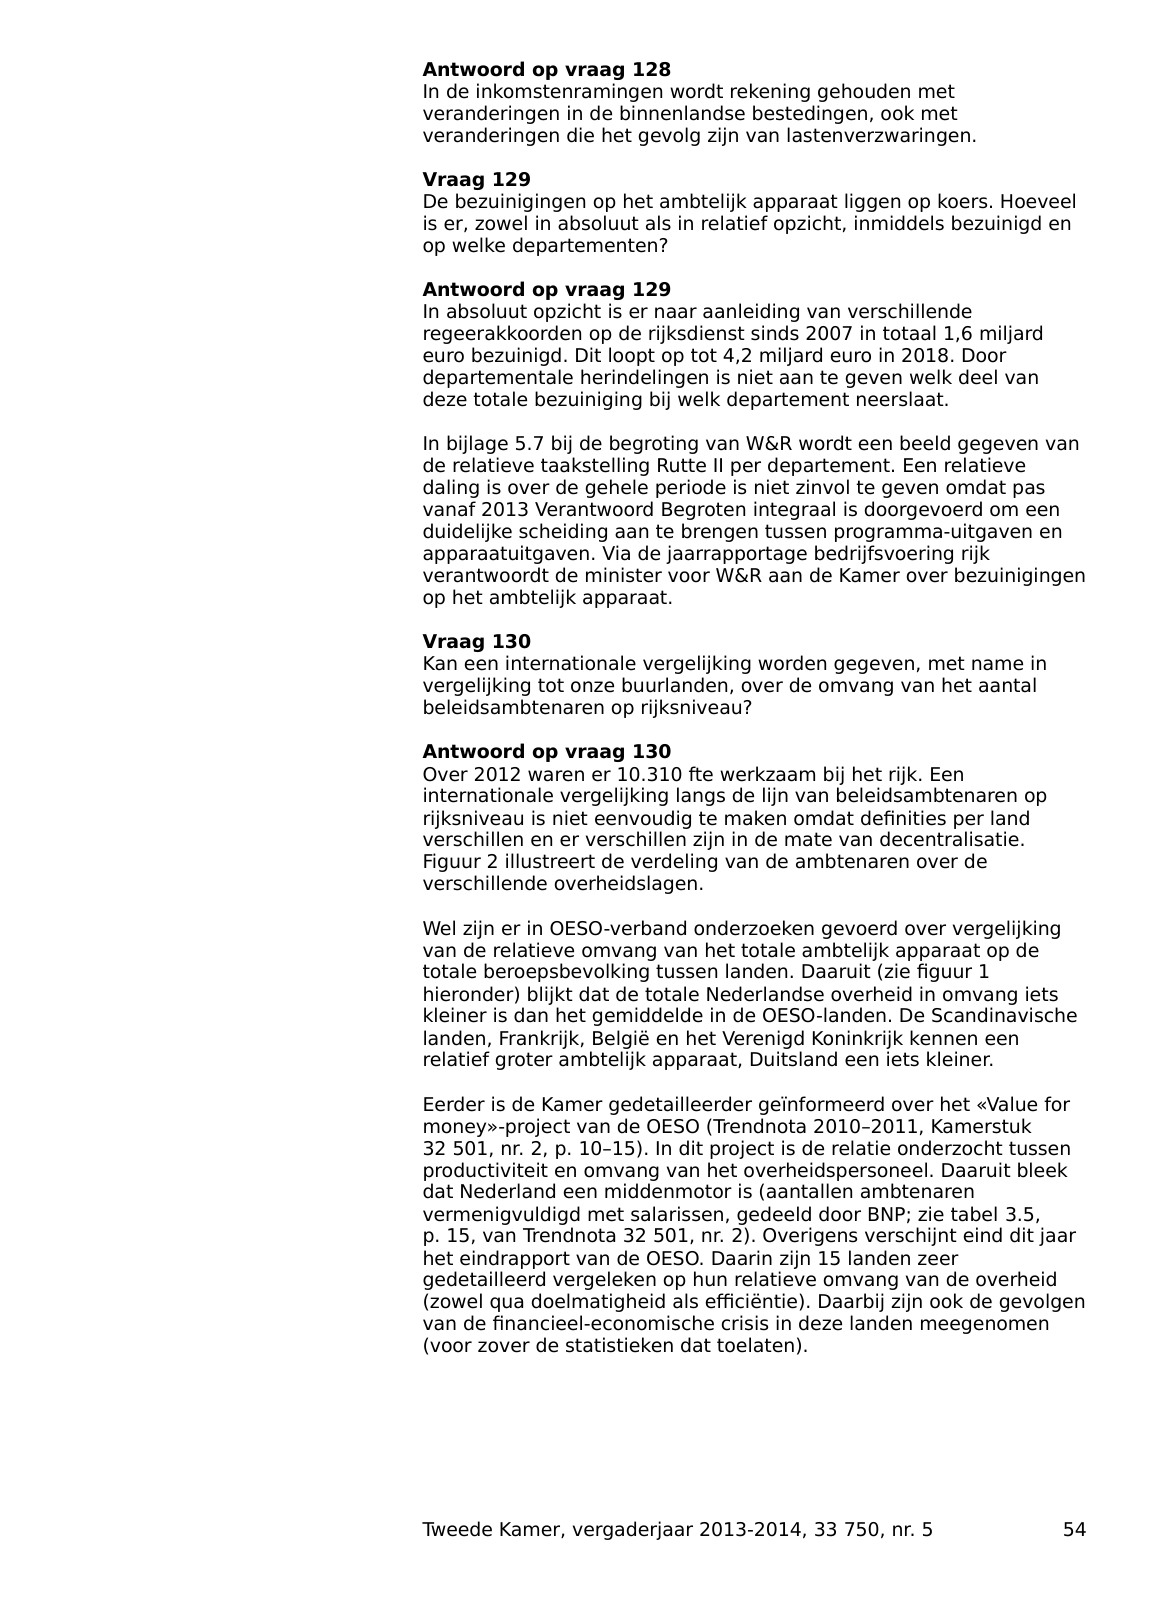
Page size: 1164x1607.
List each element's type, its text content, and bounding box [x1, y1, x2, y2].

text Kan een internationale vergelijking worden gegeven, met name in vergelijking tot onze buurlanden, over de omvang van het aantal beleidsambtenaren op rijksniveau? [422, 653, 1087, 719]
text In bijlage 5.7 bij de begroting van W&R wordt een beeld gegeven van de relatieve taakstelling Rutte II per departement. Een relatieve daling is over de gehele periode is niet zinvol te geven omdat pas vanaf 2013 Verantwoord Begroten integraal is doorgevoerd om een duidelijke scheiding aan te brengen tussen programma-uitgaven en apparaatuitgaven. Via de jaarrapportage bedrijfsvoering rijk verantwoordt de minister voor W&R aan de Kamer over bezuinigingen op het ambtelijk apparaat. [422, 433, 1087, 609]
text Vraag 129 [422, 169, 1087, 191]
text In de inkomstenramingen wordt rekening gehouden met veranderingen in de binnenlandse bestedingen, ook met veranderingen die het gevolg zijn van lastenverzwaringen. [422, 81, 1087, 147]
text Antwoord op vraag 130 [422, 741, 1087, 763]
text Wel zijn er in OESO-verband onderzoeken gevoerd over vergelijking van de relatieve omvang van het totale ambtelijk apparaat op de totale beroepsbevolking tussen landen. Daaruit (zie figuur 1 hieronder) blijkt dat de totale Nederlandse overheid in omvang iets kleiner is dan het gemiddelde in de OESO-landen. De Scandinavische landen, Frankrijk, België en het Verenigd Koninkrijk kennen een relatief groter ambtelijk apparaat, Duitsland een iets kleiner. [422, 917, 1087, 1071]
text Antwoord op vraag 129 [422, 279, 1087, 301]
text In absoluut opzicht is er naar aanleiding van verschillende regeerakkoorden op de rijksdienst sinds 2007 in totaal 1,6 miljard euro bezuinigd. Dit loopt op tot 4,2 miljard euro in 2018. Door departementale herindelingen is niet aan te geven welk deel van deze totale bezuiniging bij welk departement neerslaat. [422, 301, 1087, 411]
text Eerder is de Kamer gedetailleerder geïnformeerd over het «Value for money»-project van de OESO (Trendnota 2010–2011, Kamerstuk 32 501, nr. 2, p. 10–15). In dit project is de relatie onderzocht tussen productiviteit en omvang van het overheidspersoneel. Daaruit bleek dat Nederland een middenmotor is (aantallen ambtenaren vermenigvuldigd met salarissen, gedeeld door BNP; zie tabel 3.5, p. 15, van Trendnota 32 501, nr. 2). Overigens verschijnt eind dit jaar het eindrapport van de OESO. Daarin zijn 15 landen zeer gedetailleerd vergeleken op hun relatieve omvang van de overheid (zowel qua doelmatigheid als efficiëntie). Daarbij zijn ook de gevolgen van de financieel-economische crisis in deze landen meegenomen (voor zover de statistieken dat toelaten). [422, 1093, 1087, 1357]
text Antwoord op vraag 128 [422, 59, 1087, 81]
text De bezuinigingen op het ambtelijk apparaat liggen op koers. Hoeveel is er, zowel in absoluut als in relatief opzicht, inmiddels bezuinigd en op welke departementen? [422, 191, 1087, 257]
text Vraag 130 [422, 631, 1087, 653]
text Over 2012 waren er 10.310 fte werkzaam bij het rijk. Een internationale vergelijking langs de lijn van beleidsambtenaren op rijksniveau is niet eenvoudig te maken omdat definities per land verschillen en er verschillen zijn in de mate van decentralisatie. Figuur 2 illustreert de verdeling van de ambtenaren over de verschillende overheidslagen. [422, 763, 1087, 895]
